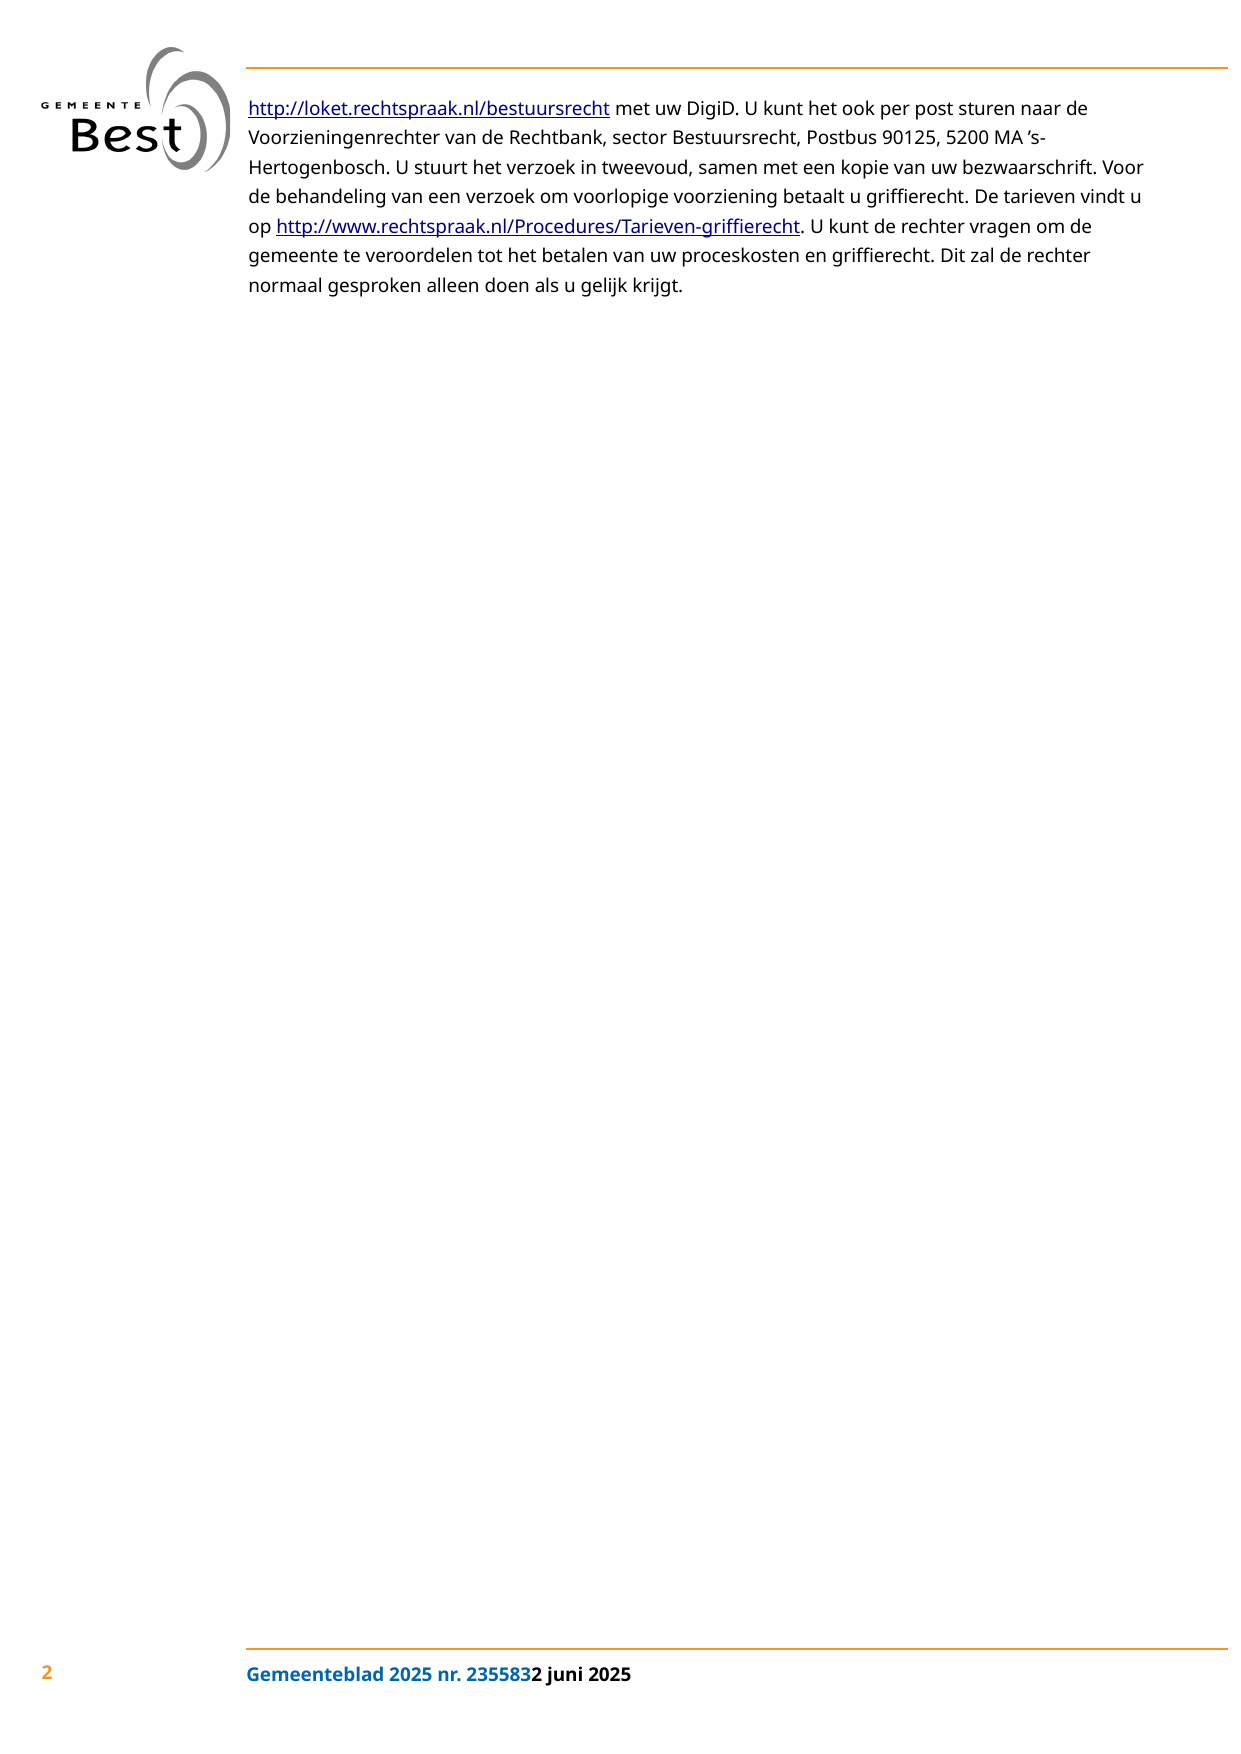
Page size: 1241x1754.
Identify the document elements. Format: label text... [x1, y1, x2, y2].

text http://loket.rechtspraak.nl/bestuursrecht met uw DigiD. U kunt het ook per post sturen naar de Voorzieningenrechter van de Rechtbank, sector Bestuursrecht, Postbus 90125, 5200 MA ’s-Hertogenbosch. U stuurt het verzoek in tweevoud, samen met een kopie van uw bezwaarschrift. Voor de behandeling van een verzoek om voorlopige voorziening betaalt u griffierecht. De tarieven vindt u op http://www.rechtspraak.nl/Procedures/Tarieven-griffierecht. U kunt de rechter vragen om de gemeente te veroordelen tot het betalen van uw proceskosten en griffierecht. Dit zal de rechter normaal gesproken alleen doen als u gelijk krijgt. [248, 95, 1152, 298]
picture [41, 47, 231, 172]
